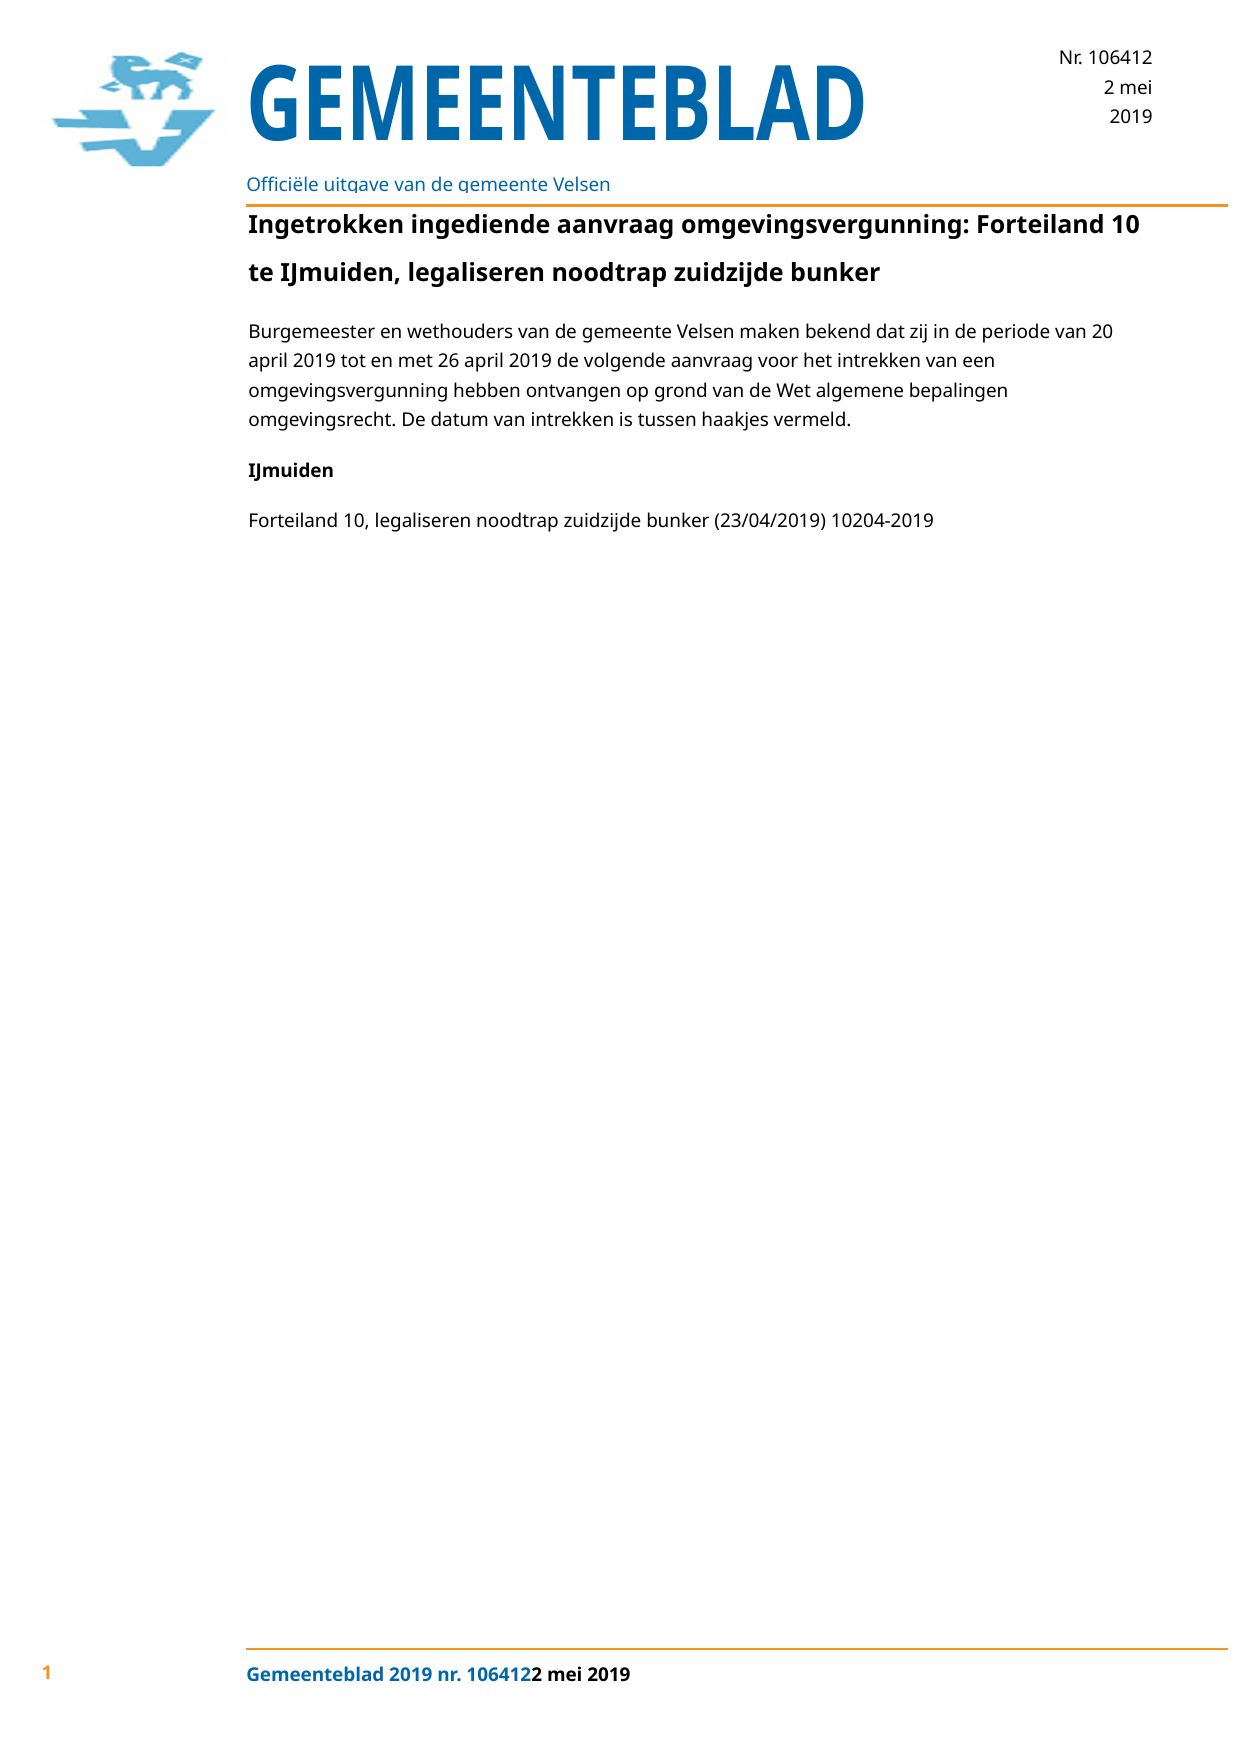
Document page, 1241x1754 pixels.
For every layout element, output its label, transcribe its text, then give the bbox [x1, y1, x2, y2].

text Forteiland 10, legaliseren noodtrap zuidzijde bunker (23/04/2019) 10204-2019 [248, 507, 1152, 533]
picture [41, 47, 231, 172]
text IJmuiden [248, 457, 1152, 483]
text Ingetrokken ingediende aanvraag omgevingsvergunning: Forteiland 10 te IJmuiden, legaliseren noodtrap zuidzijde bunker [248, 207, 1152, 288]
text Burgemeester en wethouders van de gemeente Velsen maken bekend dat zij in de periode van 20 april 2019 tot en met 26 april 2019 de volgende aanvraag voor het intrekken van een omgevingsvergunning hebben ontvangen op grond van de Wet algemene bepalingen omgevingsrecht. De datum van intrekken is tussen haakjes vermeld. [248, 318, 1152, 432]
